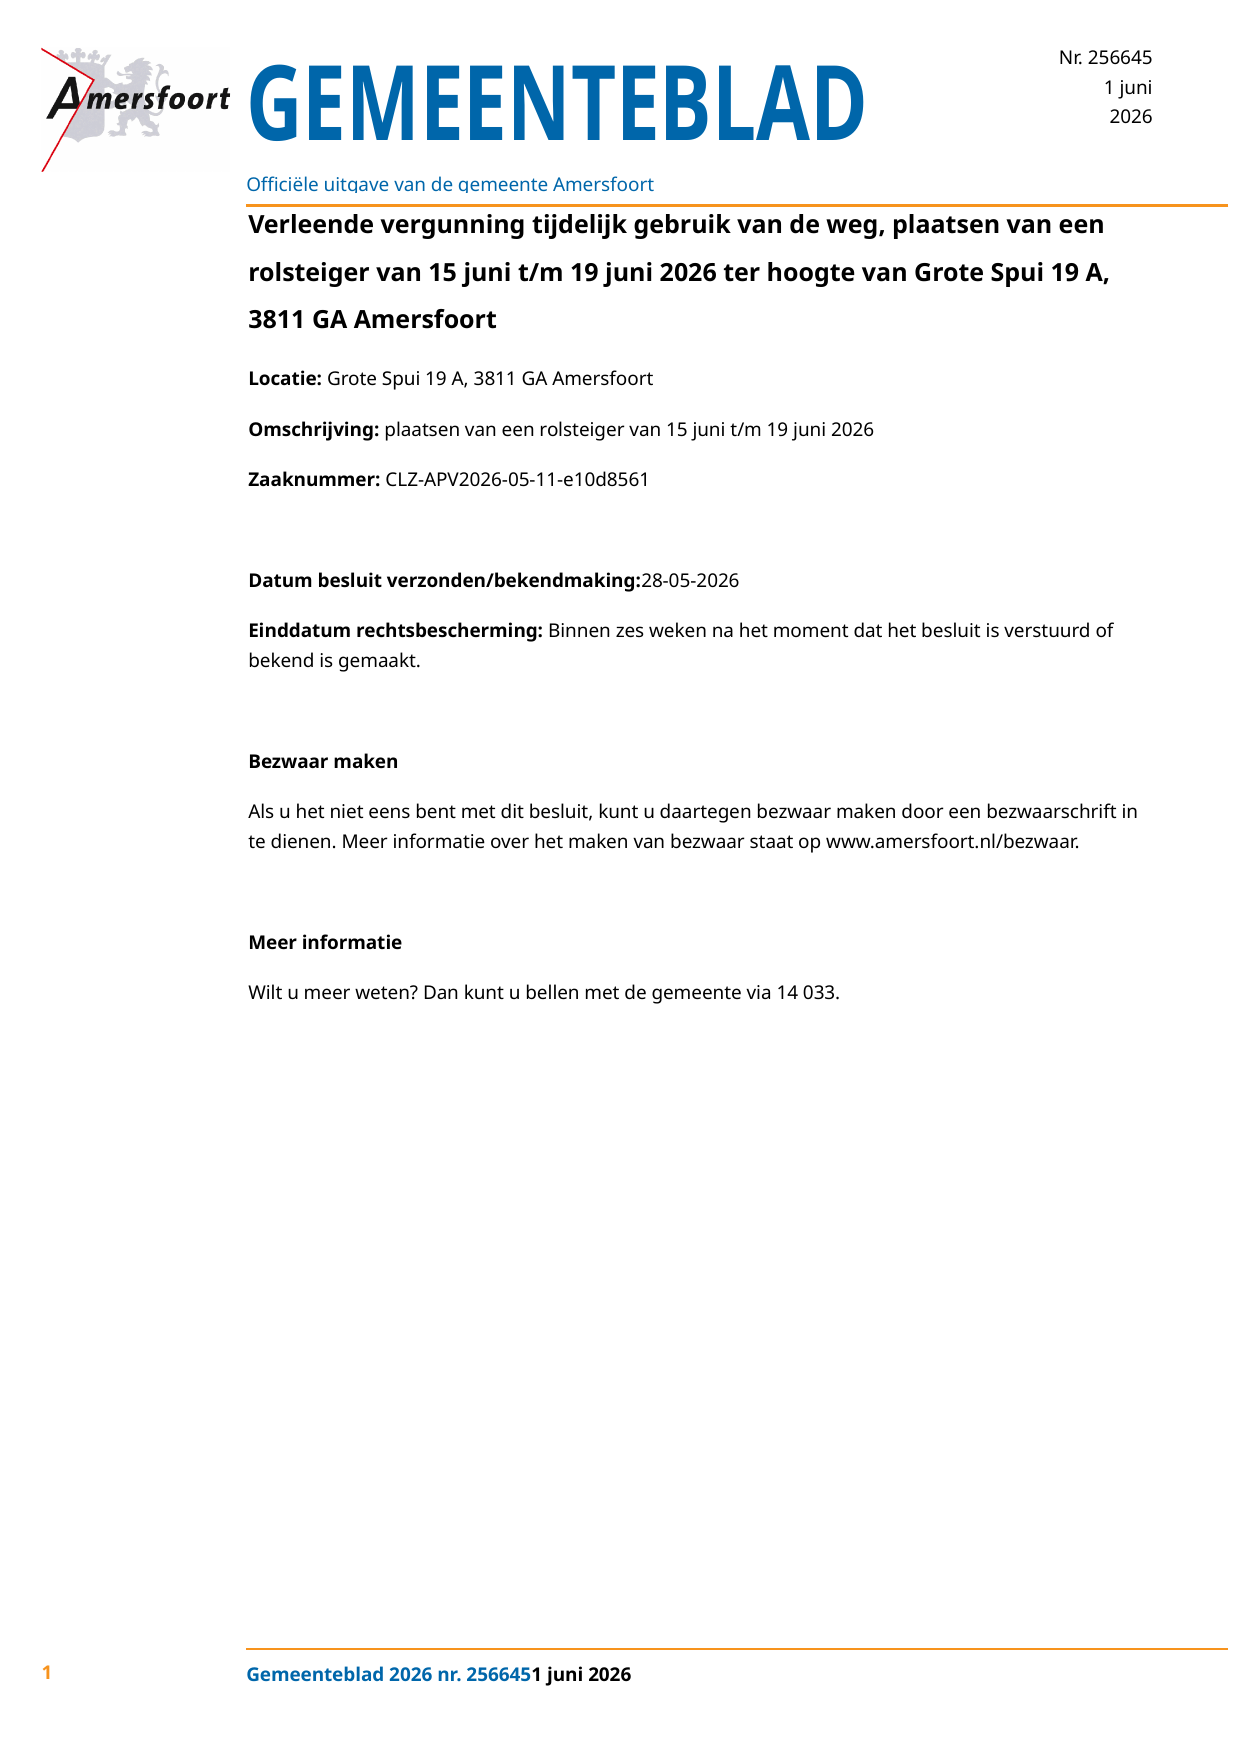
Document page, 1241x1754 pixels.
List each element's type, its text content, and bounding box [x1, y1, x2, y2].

text Wilt u meer weten? Dan kunt u bellen met de gemeente via 14 033. [248, 979, 1152, 1005]
text Zaaknummer: CLZ-APV2026-05-11-e10d8561 [248, 466, 1152, 492]
text Verleende vergunning tijdelijk gebruik van de weg, plaatsen van een rolsteiger van 15 juni t/m 19 juni 2026 ter hoogte van Grote Spui 19 A, 3811 GA Amersfoort [248, 207, 1152, 336]
text Datum besluit verzonden/bekendmaking:28-05-2026 [248, 567, 1152, 593]
text Omschrijving: plaatsen van een rolsteiger van 15 juni t/m 19 juni 2026 [248, 416, 1152, 442]
text Einddatum rechtsbescherming: Binnen zes weken na het moment dat het besluit is verstuurd of bekend is gemaakt. [248, 618, 1152, 673]
text Bezwaar maken [248, 748, 1152, 774]
picture [41, 47, 231, 172]
text Als u het niet eens bent met dit besluit, kunt u daartegen bezwaar maken door een bezwaarschrift in te dienen. Meer informatie over het maken van bezwaar staat op www.amersfoort.nl/bezwaar. [248, 798, 1152, 854]
text Locatie: Grote Spui 19 A, 3811 GA Amersfoort [248, 366, 1152, 391]
text Meer informatie [248, 929, 1152, 954]
